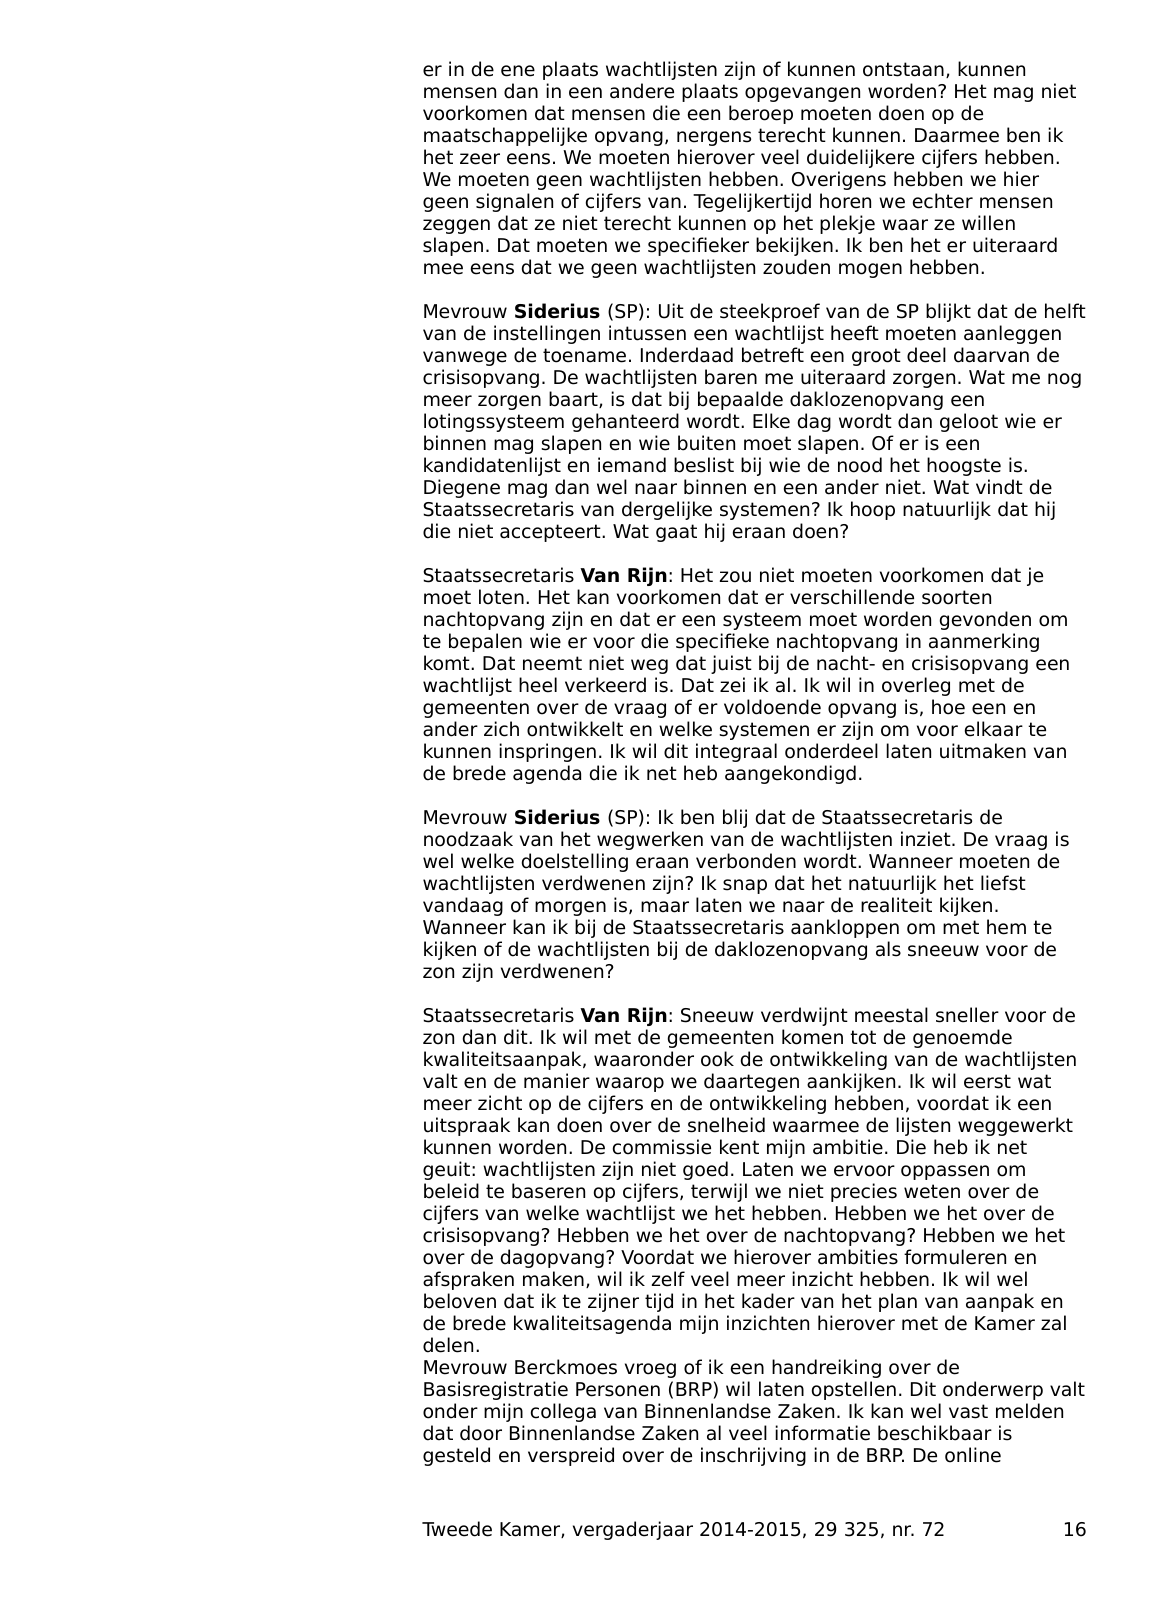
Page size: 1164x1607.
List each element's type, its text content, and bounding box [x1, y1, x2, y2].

text Mevrouw Siderius (SP): Ik ben blij dat de Staatssecretaris de noodzaak van het wegwerken van de wachtlijsten inziet. De vraag is wel welke doelstelling eraan verbonden wordt. Wanneer moeten de wachtlijsten verdwenen zijn? Ik snap dat het natuurlijk het liefst vandaag of morgen is, maar laten we naar de realiteit kijken. Wanneer kan ik bij de Staatssecretaris aankloppen om met hem te kijken of de wachtlijsten bij de daklozenopvang als sneeuw voor de zon zijn verdwenen? [422, 807, 1087, 983]
text Staatssecretaris Van Rijn: Sneeuw verdwijnt meestal sneller voor de zon dan dit. Ik wil met de gemeenten komen tot de genoemde kwaliteitsaanpak, waaronder ook de ontwikkeling van de wachtlijsten valt en de manier waarop we daartegen aankijken. Ik wil eerst wat meer zicht op de cijfers en de ontwikkeling hebben, voordat ik een uitspraak kan doen over de snelheid waarmee de lijsten weggewerkt kunnen worden. De commissie kent mijn ambitie. Die heb ik net geuit: wachtlijsten zijn niet goed. Laten we ervoor oppassen om beleid te baseren op cijfers, terwijl we niet precies weten over de cijfers van welke wachtlijst we het hebben. Hebben we het over de crisisopvang? Hebben we het over de nachtopvang? Hebben we het over de dagopvang? Voordat we hierover ambities formuleren en afspraken maken, wil ik zelf veel meer inzicht hebben. Ik wil wel beloven dat ik te zijner tijd in het kader van het plan van aanpak en de brede kwaliteitsagenda mijn inzichten hierover met de Kamer zal delen. [422, 1005, 1087, 1357]
text Mevrouw Siderius (SP): Uit de steekproef van de SP blijkt dat de helft van de instellingen intussen een wachtlijst heeft moeten aanleggen vanwege de toename. Inderdaad betreft een groot deel daarvan de crisisopvang. De wachtlijsten baren me uiteraard zorgen. Wat me nog meer zorgen baart, is dat bij bepaalde daklozenopvang een lotingssysteem gehanteerd wordt. Elke dag wordt dan geloot wie er binnen mag slapen en wie buiten moet slapen. Of er is een kandidatenlijst en iemand beslist bij wie de nood het hoogste is. Diegene mag dan wel naar binnen en een ander niet. Wat vindt de Staatssecretaris van dergelijke systemen? Ik hoop natuurlijk dat hij die niet accepteert. Wat gaat hij eraan doen? [422, 301, 1087, 543]
text er in de ene plaats wachtlijsten zijn of kunnen ontstaan, kunnen mensen dan in een andere plaats opgevangen worden? Het mag niet voorkomen dat mensen die een beroep moeten doen op de maatschappelijke opvang, nergens terecht kunnen. Daarmee ben ik het zeer eens. We moeten hierover veel duidelijkere cijfers hebben. We moeten geen wachtlijsten hebben. Overigens hebben we hier geen signalen of cijfers van. Tegelijkertijd horen we echter mensen zeggen dat ze niet terecht kunnen op het plekje waar ze willen slapen. Dat moeten we specifieker bekijken. Ik ben het er uiteraard mee eens dat we geen wachtlijsten zouden mogen hebben. [422, 59, 1087, 279]
text Staatssecretaris Van Rijn: Het zou niet moeten voorkomen dat je moet loten. Het kan voorkomen dat er verschillende soorten nachtopvang zijn en dat er een systeem moet worden gevonden om te bepalen wie er voor die specifieke nachtopvang in aanmerking komt. Dat neemt niet weg dat juist bij de nacht- en crisisopvang een wachtlijst heel verkeerd is. Dat zei ik al. Ik wil in overleg met de gemeenten over de vraag of er voldoende opvang is, hoe een en ander zich ontwikkelt en welke systemen er zijn om voor elkaar te kunnen inspringen. Ik wil dit integraal onderdeel laten uitmaken van de brede agenda die ik net heb aangekondigd. [422, 565, 1087, 785]
text Mevrouw Berckmoes vroeg of ik een handreiking over de Basisregistratie Personen (BRP) wil laten opstellen. Dit onderwerp valt onder mijn collega van Binnenlandse Zaken. Ik kan wel vast melden dat door Binnenlandse Zaken al veel informatie beschikbaar is gesteld en verspreid over de inschrijving in de BRP. De online [422, 1357, 1087, 1467]
